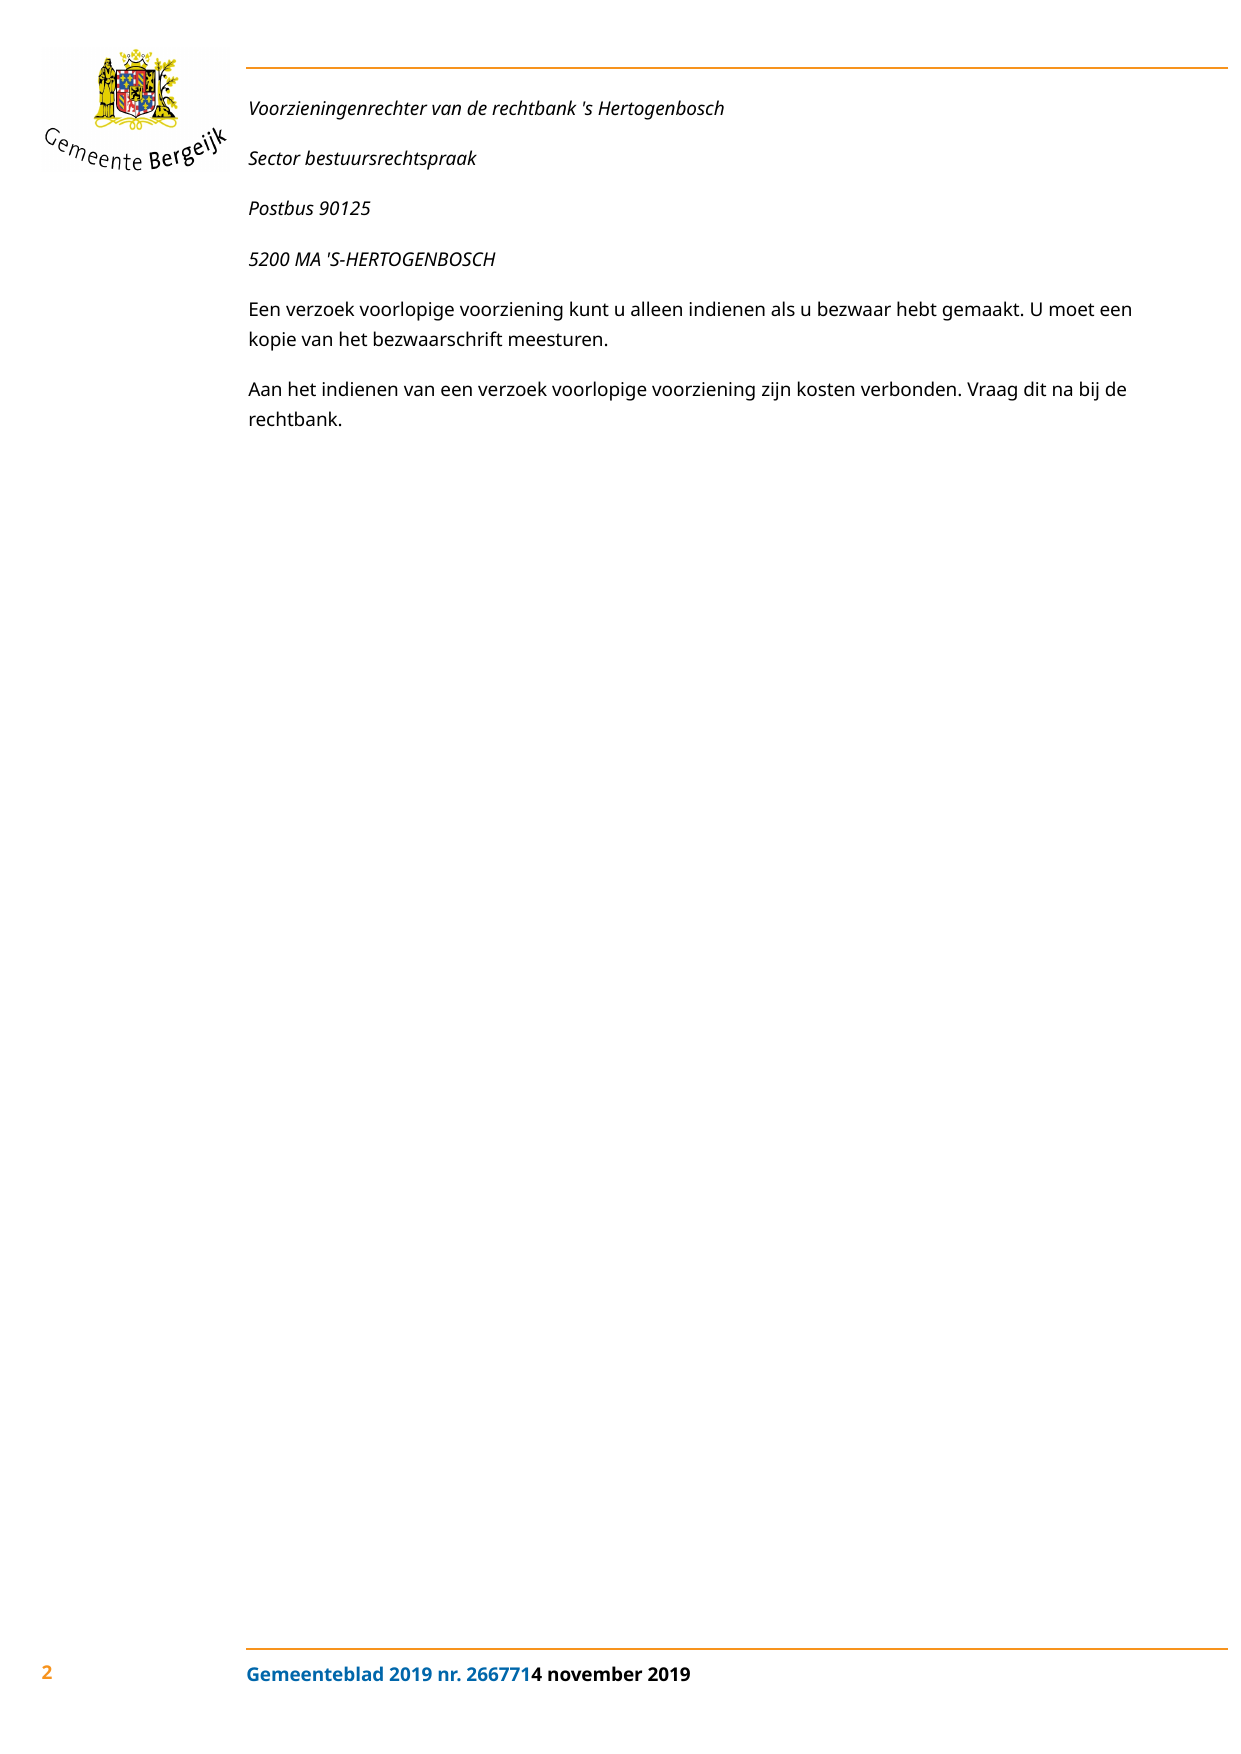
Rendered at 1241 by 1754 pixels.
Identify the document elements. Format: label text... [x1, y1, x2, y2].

picture [41, 47, 231, 172]
text Een verzoek voorlopige voorziening kunt u alleen indienen als u bezwaar hebt gemaakt. U moet een kopie van het bezwaarschrift meesturen. [248, 296, 1152, 352]
text 5200 MA 'S-HERTOGENBOSCH [248, 246, 1152, 272]
text Sector bestuursrechtspraak [248, 145, 1152, 171]
text Postbus 90125 [248, 196, 1152, 221]
text Voorzieningenrechter van de rechtbank 's Hertogenbosch [248, 95, 1152, 121]
text Aan het indienen van een verzoek voorlopige voorziening zijn kosten verbonden. Vraag dit na bij de rechtbank. [248, 376, 1152, 432]
